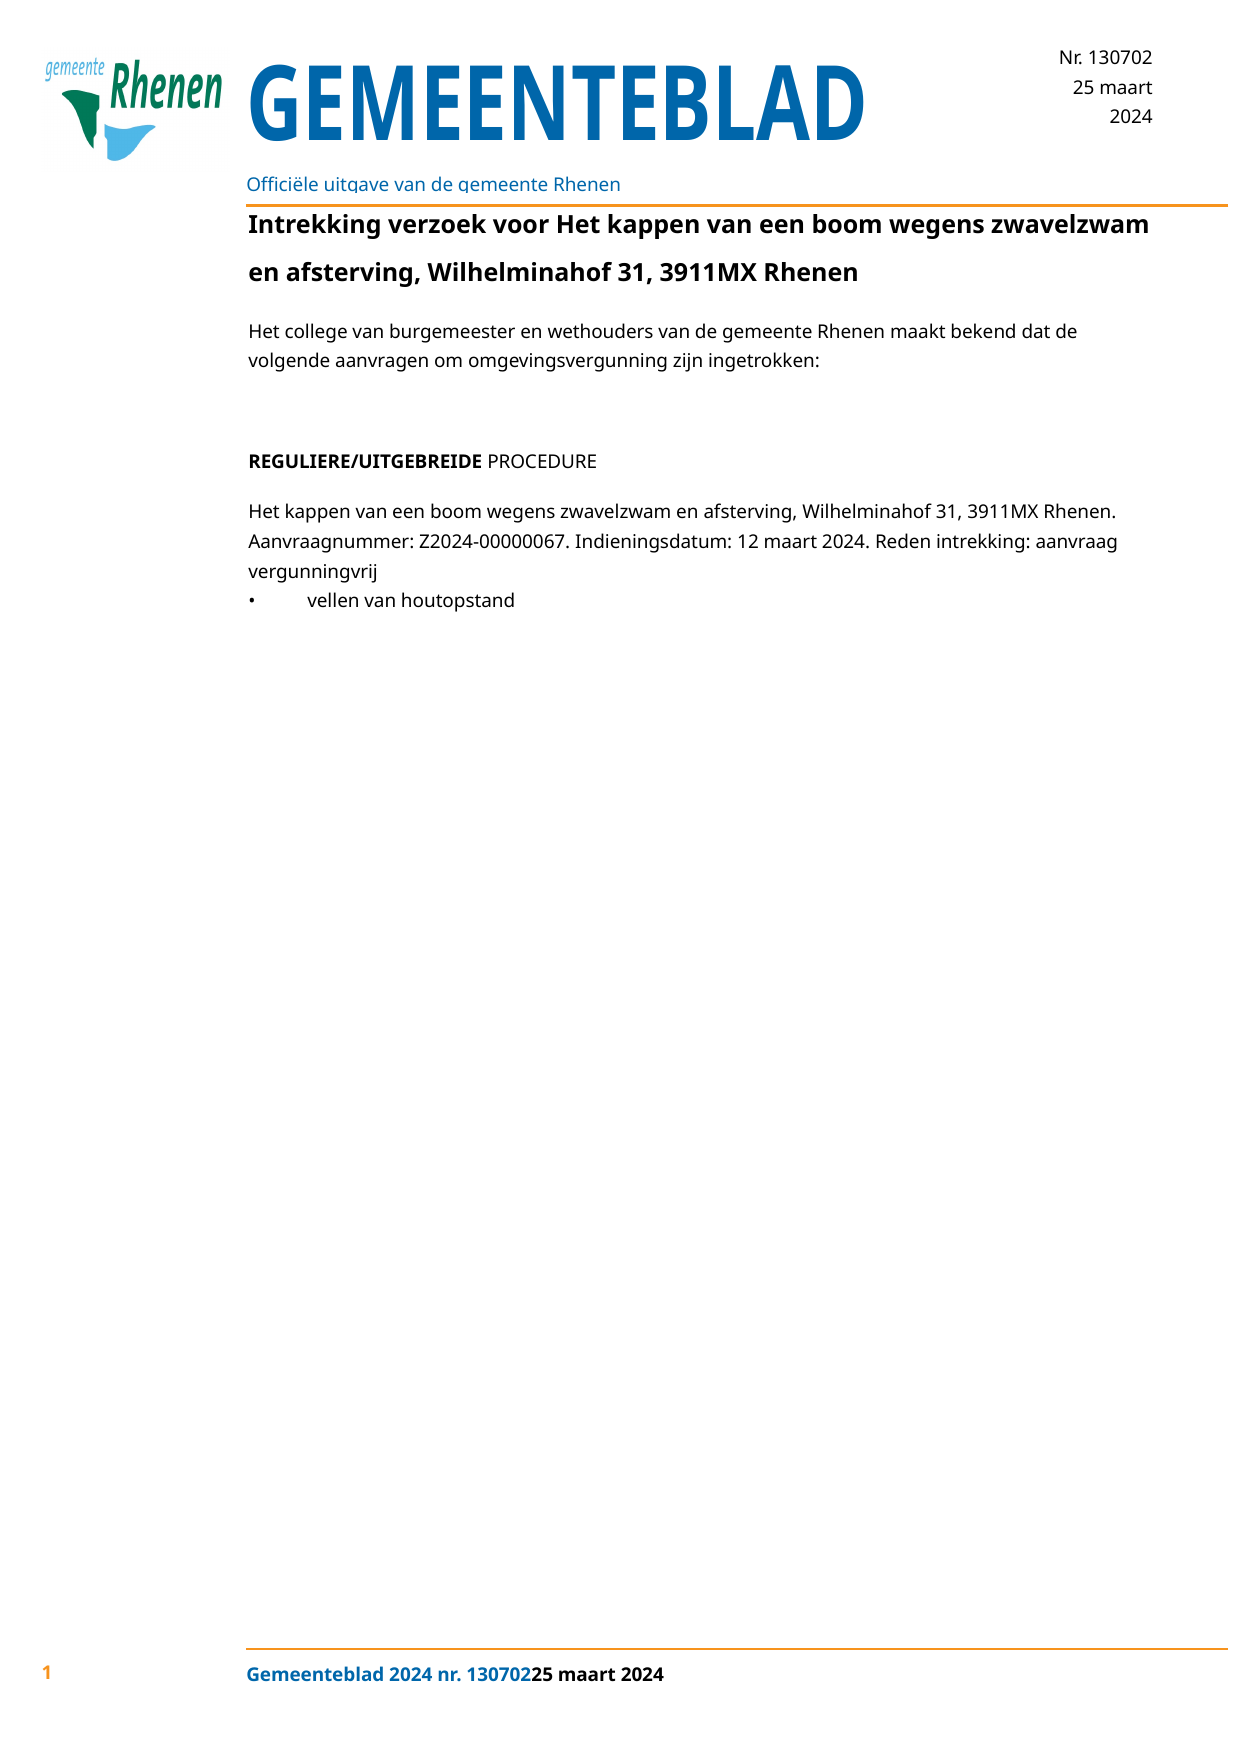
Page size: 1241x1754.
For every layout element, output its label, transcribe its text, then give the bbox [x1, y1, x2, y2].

picture [41, 47, 231, 172]
text REGULIERE/UITGEBREIDE PROCEDURE [248, 448, 1152, 474]
text Het kappen van een boom wegens zwavelzwam en afsterving, Wilhelminahof 31, 3911MX Rhenen. Aanvraagnummer: Z2024-00000067. Indieningsdatum: 12 maart 2024. Reden intrekking: aanvraag vergunningvrij [248, 499, 1152, 584]
list vellen van houtopstand [248, 587, 1152, 613]
text Intrekking verzoek voor Het kappen van een boom wegens zwavelzwam en afsterving, Wilhelminahof 31, 3911MX Rhenen [248, 207, 1152, 288]
text Het college van burgemeester en wethouders van de gemeente Rhenen maakt bekend dat de volgende aanvragen om omgevingsvergunning zijn ingetrokken: [248, 318, 1152, 373]
